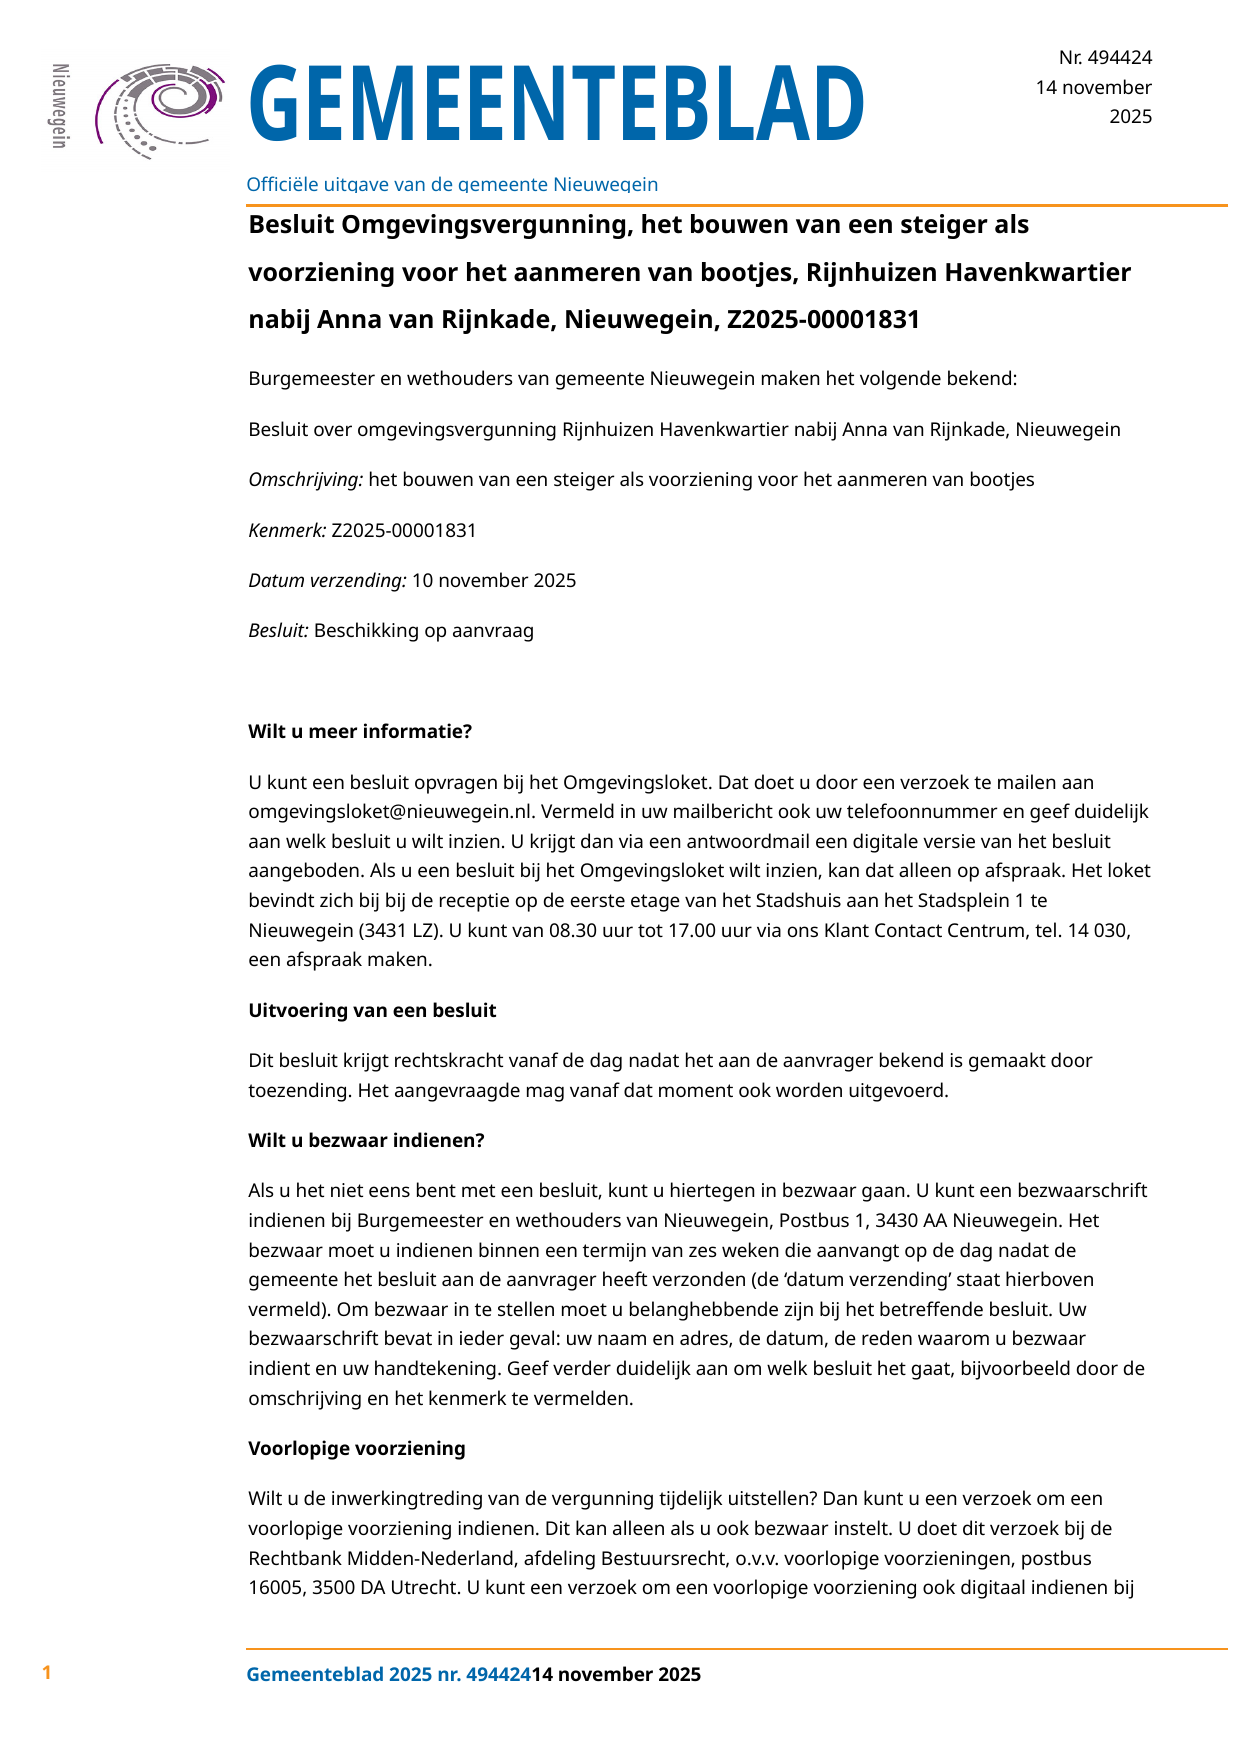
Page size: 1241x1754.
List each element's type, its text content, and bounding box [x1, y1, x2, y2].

text Voorlopige voorziening [248, 1435, 1152, 1461]
text Kenmerk: Z2025-00001831 [248, 517, 1152, 542]
text Besluit Omgevingsvergunning, het bouwen van een steiger als voorziening voor het aanmeren van bootjes, Rijnhuizen Havenkwartier nabij Anna van Rijnkade, Nieuwegein, Z2025-00001831 [248, 207, 1152, 336]
text Als u het niet eens bent met een besluit, kunt u hiertegen in bezwaar gaan. U kunt een bezwaarschrift indienen bij Burgemeester en wethouders van Nieuwegein, Postbus 1, 3430 AA Nieuwegein. Het bezwaar moet u indienen binnen een termijn van zes weken die aanvangt op de dag nadat de gemeente het besluit aan de aanvrager heeft verzonden (de ‘datum verzending’ staat hierboven vermeld). Om bezwaar in te stellen moet u belanghebbende zijn bij het betreffende besluit. Uw bezwaarschrift bevat in ieder geval: uw naam en adres, de datum, de reden waarom u bezwaar indient en uw handtekening. Geef verder duidelijk aan om welk besluit het gaat, bijvoorbeeld door de omschrijving en het kenmerk te vermelden. [248, 1178, 1152, 1410]
picture [41, 47, 231, 172]
text Besluit over omgevingsvergunning Rijnhuizen Havenkwartier nabij Anna van Rijnkade, Nieuwegein [248, 416, 1152, 442]
text Besluit: Beschikking op aanvraag [248, 618, 1152, 643]
text Omschrijving: het bouwen van een steiger als voorziening voor het aanmeren van bootjes [248, 466, 1152, 492]
text Wilt u bezwaar indienen? [248, 1127, 1152, 1153]
text U kunt een besluit opvragen bij het Omgevingsloket. Dat doet u door een verzoek te mailen aan omgevingsloket@nieuwegein.nl. Vermeld in uw mailbericht ook uw telefoonnummer en geef duidelijk aan welk besluit u wilt inzien. U krijgt dan via een antwoordmail een digitale versie van het besluit aangeboden. Als u een besluit bij het Omgevingsloket wilt inzien, kan dat alleen op afspraak. Het loket bevindt zich bij bij de receptie op de eerste etage van het Stadshuis aan het Stadsplein 1 te Nieuwegein (3431 LZ). U kunt van 08.30 uur tot 17.00 uur via ons Klant Contact Centrum, tel. 14 030, een afspraak maken. [248, 769, 1152, 972]
text Uitvoering van een besluit [248, 997, 1152, 1022]
text Wilt u meer informatie? [248, 718, 1152, 744]
text Wilt u de inwerkingtreding van de vergunning tijdelijk uitstellen? Dan kunt u een verzoek om een voorlopige voorziening indienen. Dit kan alleen als u ook bezwaar instelt. U doet dit verzoek bij de Rechtbank Midden-Nederland, afdeling Bestuursrecht, o.v.v. voorlopige voorzieningen, postbus 16005, 3500 DA Utrecht. U kunt een verzoek om een voorlopige voorziening ook digitaal indienen bij [248, 1486, 1152, 1600]
text Datum verzending: 10 november 2025 [248, 567, 1152, 593]
text Burgemeester en wethouders van gemeente Nieuwegein maken het volgende bekend: [248, 366, 1152, 391]
text Dit besluit krijgt rechtskracht vanaf de dag nadat het aan de aanvrager bekend is gemaakt door toezending. Het aangevraagde mag vanaf dat moment ook worden uitgevoerd. [248, 1047, 1152, 1102]
